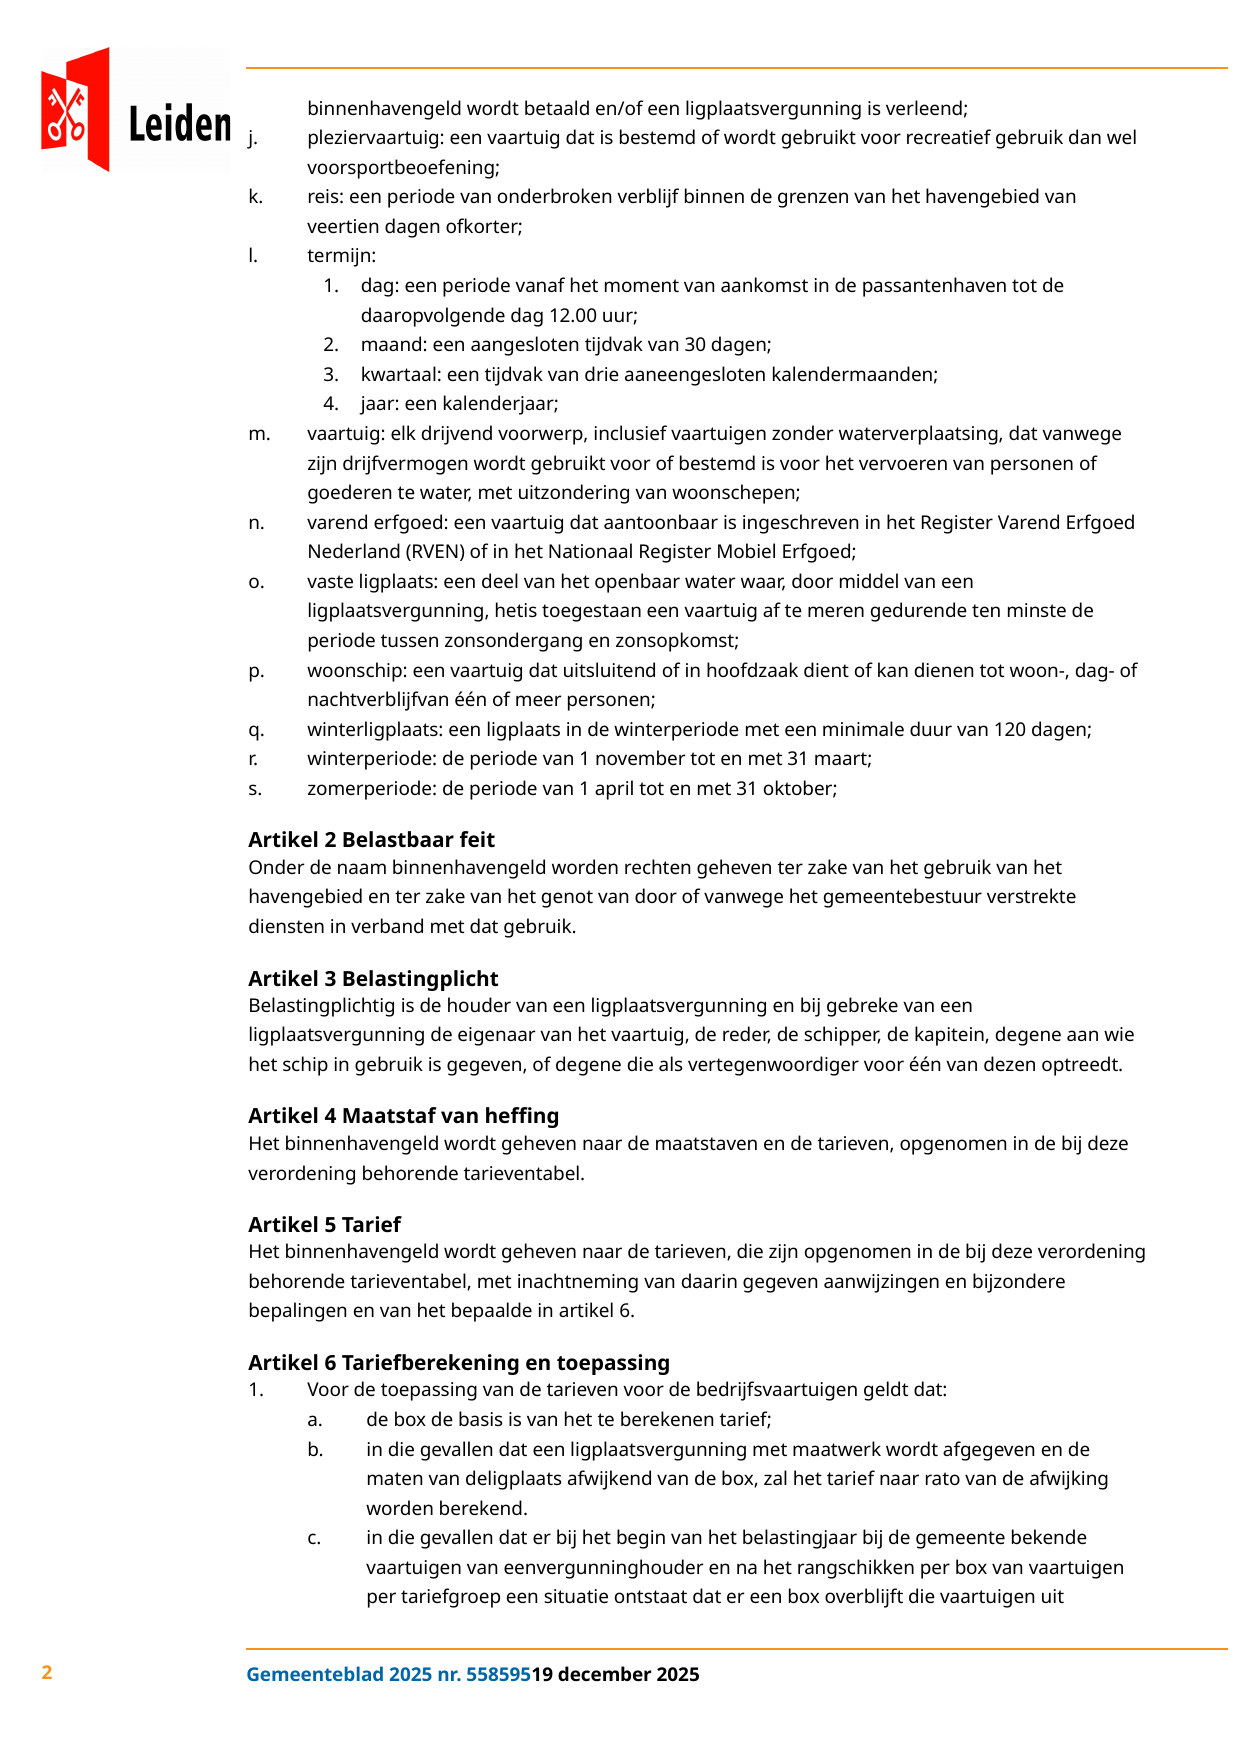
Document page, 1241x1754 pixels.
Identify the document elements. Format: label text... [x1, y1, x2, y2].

list Voor de toepassing van de tarieven voor de bedrijfsvaartuigen geldt dat: [248, 1377, 1152, 1402]
list zomerperiode: de periode van 1 april tot en met 31 oktober; [248, 775, 1152, 801]
list reis: een periode van onderbroken verblijf binnen de grenzen van het havengebied van veertien dagen ofkorter; [248, 183, 1152, 239]
list vaste ligplaats: een deel van het openbaar water waar, door middel van een ligplaatsvergunning, hetis toegestaan een vaartuig af te meren gedurende ten minste de periode tussen zonsondergang en zonsopkomst; [248, 568, 1152, 653]
text Artikel 5 Tarief [248, 1210, 1152, 1238]
text Artikel 2 Belastbaar feit [248, 826, 1152, 854]
picture [41, 47, 231, 172]
text Onder de naam binnenhavengeld worden rechten geheven ter zake van het gebruik van het havengebied en ter zake van het genot van door of vanwege het gemeentebestuur verstrekte diensten in verband met dat gebruik. [248, 854, 1152, 939]
text Artikel 3 Belastingplicht [248, 964, 1152, 992]
list jaar: een kalenderjaar; [323, 391, 1152, 416]
list woonschip: een vaartuig dat uitsluitend of in hoofdzaak dient of kan dienen tot woon-, dag- of nachtverblijfvan één of meer personen; [248, 657, 1152, 712]
list binnenhavengeld wordt betaald en/of een ligplaatsvergunning is verleend; [248, 95, 1152, 121]
list winterligplaats: een ligplaats in de winterperiode met een minimale duur van 120 dagen; [248, 716, 1152, 742]
list pleziervaartuig: een vaartuig dat is bestemd of wordt gebruikt voor recreatief gebruik dan wel voorsportbeoefening; [248, 124, 1152, 180]
text Belastingplichtig is de houder van een ligplaatsvergunning en bij gebreke van een ligplaatsvergunning de eigenaar van het vaartuig, de reder, de schipper, de kapitein, degene aan wie het schip in gebruik is gegeven, of degene die als vertegenwoordiger voor één van dezen optreedt. [248, 992, 1152, 1077]
text Het binnenhavengeld wordt geheven naar de maatstaven en de tarieven, opgenomen in de bij deze verordening behorende tarieventabel. [248, 1130, 1152, 1185]
list in die gevallen dat een ligplaatsvergunning met maatwerk wordt afgegeven en de maten van deligplaats afwijkend van de box, zal het tarief naar rato van de afwijking worden berekend. [307, 1436, 1152, 1521]
text Artikel 6 Tariefberekening en toepassing [248, 1348, 1152, 1377]
list de box de basis is van het te berekenen tarief; [307, 1406, 1152, 1432]
list termijn: [248, 243, 1152, 268]
list dag: een periode vanaf het moment van aankomst in de passantenhaven tot de daaropvolgende dag 12.00 uur; [323, 272, 1152, 328]
list kwartaal: een tijdvak van drie aaneengesloten kalendermaanden; [323, 361, 1152, 387]
list varend erfgoed: een vaartuig dat aantoonbaar is ingeschreven in het Register Varend Erfgoed Nederland (RVEN) of in het Nationaal Register Mobiel Erfgoed; [248, 509, 1152, 564]
text Artikel 4 Maatstaf van heffing [248, 1102, 1152, 1130]
list vaartuig: elk drijvend voorwerp, inclusief vaartuigen zonder waterverplaatsing, dat vanwege zijn drijfvermogen wordt gebruikt voor of bestemd is voor het vervoeren van personen of goederen te water, met uitzondering van woonschepen; [248, 420, 1152, 505]
list winterperiode: de periode van 1 november tot en met 31 maart; [248, 746, 1152, 771]
list in die gevallen dat er bij het begin van het belastingjaar bij de gemeente bekende vaartuigen van eenvergunninghouder en na het rangschikken per box van vaartuigen per tariefgroep een situatie ontstaat dat er een box overblijft die vaartuigen uit [307, 1524, 1152, 1609]
list maand: een aangesloten tijdvak van 30 dagen; [323, 331, 1152, 357]
text Het binnenhavengeld wordt geheven naar de tarieven, die zijn opgenomen in de bij deze verordening behorende tarieventabel, met inachtneming van daarin gegeven aanwijzingen en bijzondere bepalingen en van het bepaalde in artikel 6. [248, 1238, 1152, 1323]
